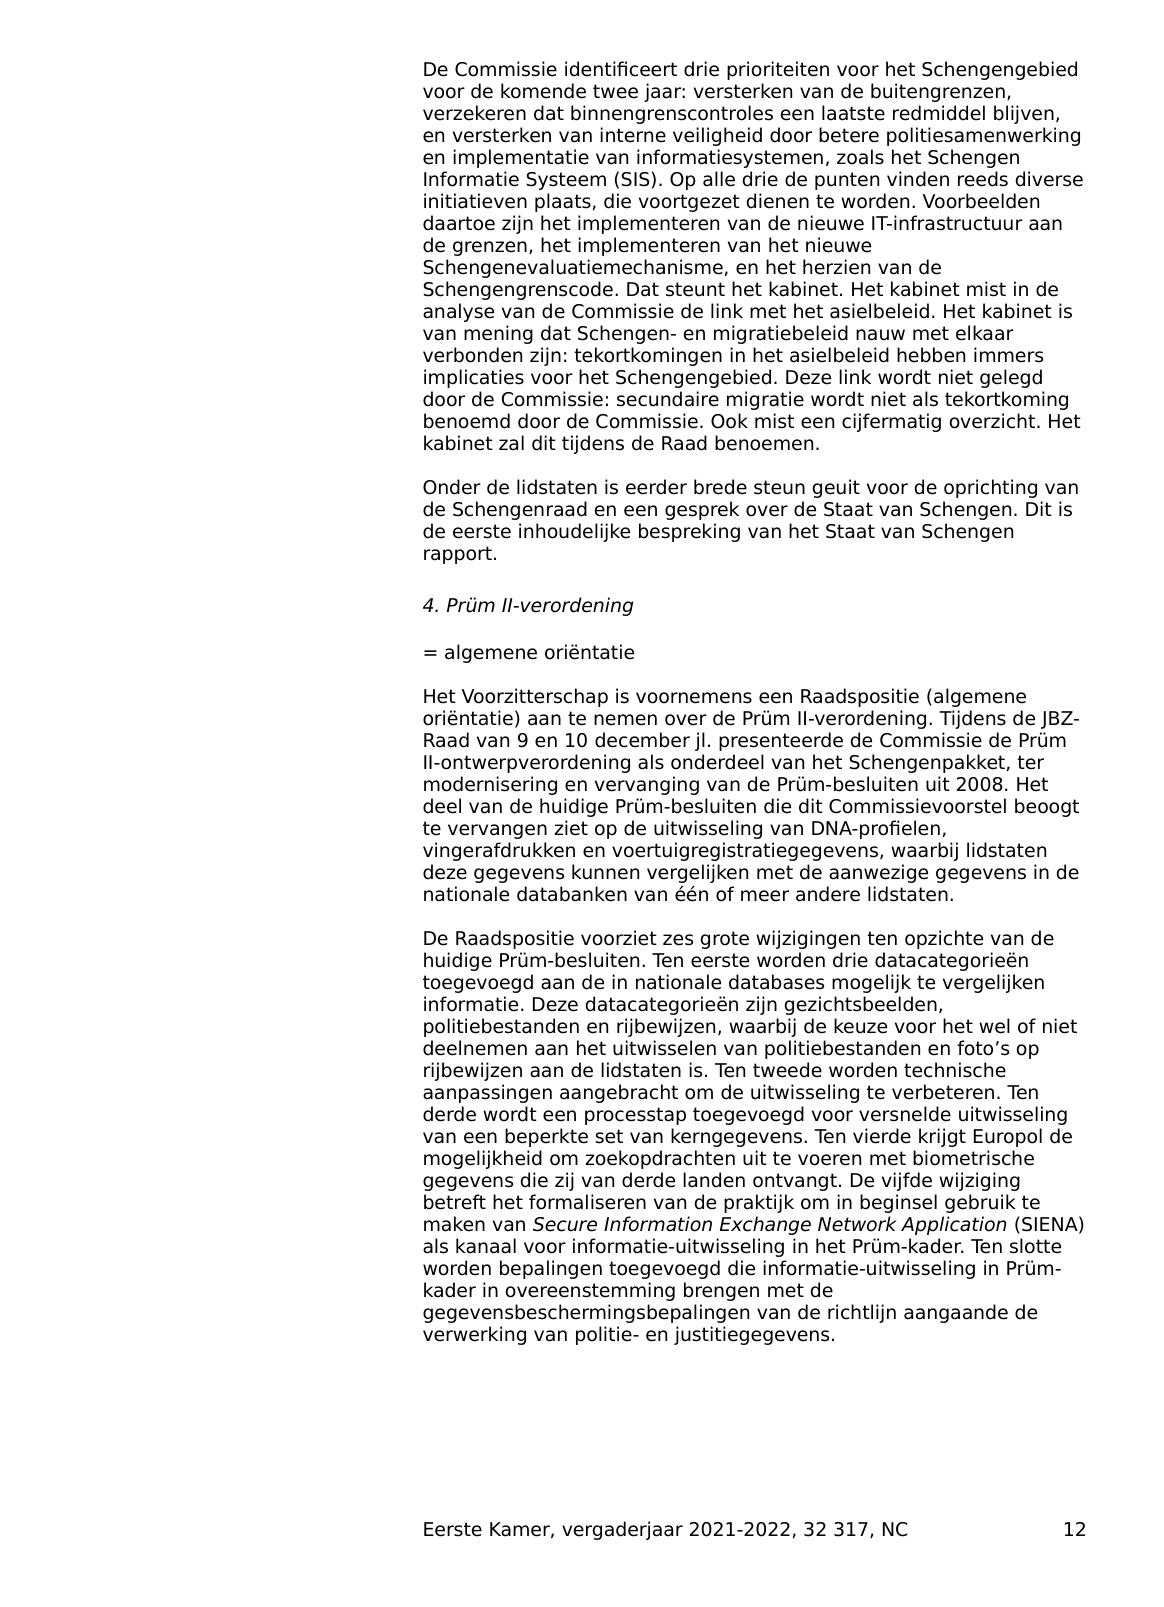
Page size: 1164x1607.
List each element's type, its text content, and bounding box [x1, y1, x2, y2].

text De Commissie identificeert drie prioriteiten voor het Schengengebied voor de komende twee jaar: versterken van de buitengrenzen, verzekeren dat binnengrenscontroles een laatste redmiddel blijven, en versterken van interne veiligheid door betere politiesamenwerking en implementatie van informatiesystemen, zoals het Schengen Informatie Systeem (SIS). Op alle drie de punten vinden reeds diverse initiatieven plaats, die voortgezet dienen te worden. Voorbeelden daartoe zijn het implementeren van de nieuwe IT-infrastructuur aan de grenzen, het implementeren van het nieuwe Schengenevaluatiemechanisme, en het herzien van de Schengengrenscode. Dat steunt het kabinet. Het kabinet mist in de analyse van de Commissie de link met het asielbeleid. Het kabinet is van mening dat Schengen- en migratiebeleid nauw met elkaar verbonden zijn: tekortkomingen in het asielbeleid hebben immers implicaties voor het Schengengebied. Deze link wordt niet gelegd door de Commissie: secundaire migratie wordt niet als tekortkoming benoemd door de Commissie. Ook mist een cijfermatig overzicht. Het kabinet zal dit tijdens de Raad benoemen. [422, 59, 1087, 455]
subtitle 4. Prüm II-verordening [422, 595, 1087, 617]
text De Raadspositie voorziet zes grote wijzigingen ten opzichte van de huidige Prüm-besluiten. Ten eerste worden drie datacategorieën toegevoegd aan de in nationale databases mogelijk te vergelijken informatie. Deze datacategorieën zijn gezichtsbeelden, politiebestanden en rijbewijzen, waarbij de keuze voor het wel of niet deelnemen aan het uitwisselen van politiebestanden en foto’s op rijbewijzen aan de lidstaten is. Ten tweede worden technische aanpassingen aangebracht om de uitwisseling te verbeteren. Ten derde wordt een processtap toegevoegd voor versnelde uitwisseling van een beperkte set van kerngegevens. Ten vierde krijgt Europol de mogelijkheid om zoekopdrachten uit te voeren met biometrische gegevens die zij van derde landen ontvangt. De vijfde wijziging betreft het formaliseren van de praktijk om in beginsel gebruik te maken van Secure Information Exchange Network Application (SIENA) als kanaal voor informatie-uitwisseling in het Prüm-kader. Ten slotte worden bepalingen toegevoegd die informatie-uitwisseling in Prüm-kader in overeenstemming brengen met de gegevensbeschermingsbepalingen van de richtlijn aangaande de verwerking van politie- en justitiegegevens. [422, 928, 1087, 1346]
text = algemene oriëntatie [422, 642, 1087, 664]
text Het Voorzitterschap is voornemens een Raadspositie (algemene oriëntatie) aan te nemen over de Prüm II-verordening. Tijdens de JBZ-Raad van 9 en 10 december jl. presenteerde de Commissie de Prüm II-ontwerpverordening als onderdeel van het Schengenpakket, ter modernisering en vervanging van de Prüm-besluiten uit 2008. Het deel van de huidige Prüm-besluiten die dit Commissievoorstel beoogt te vervangen ziet op de uitwisseling van DNA-profielen, vingerafdrukken en voertuigregistratiegegevens, waarbij lidstaten deze gegevens kunnen vergelijken met de aanwezige gegevens in de nationale databanken van één of meer andere lidstaten. [422, 686, 1087, 906]
text Onder de lidstaten is eerder brede steun geuit voor de oprichting van de Schengenraad en een gesprek over de Staat van Schengen. Dit is de eerste inhoudelijke bespreking van het Staat van Schengen rapport. [422, 477, 1087, 565]
